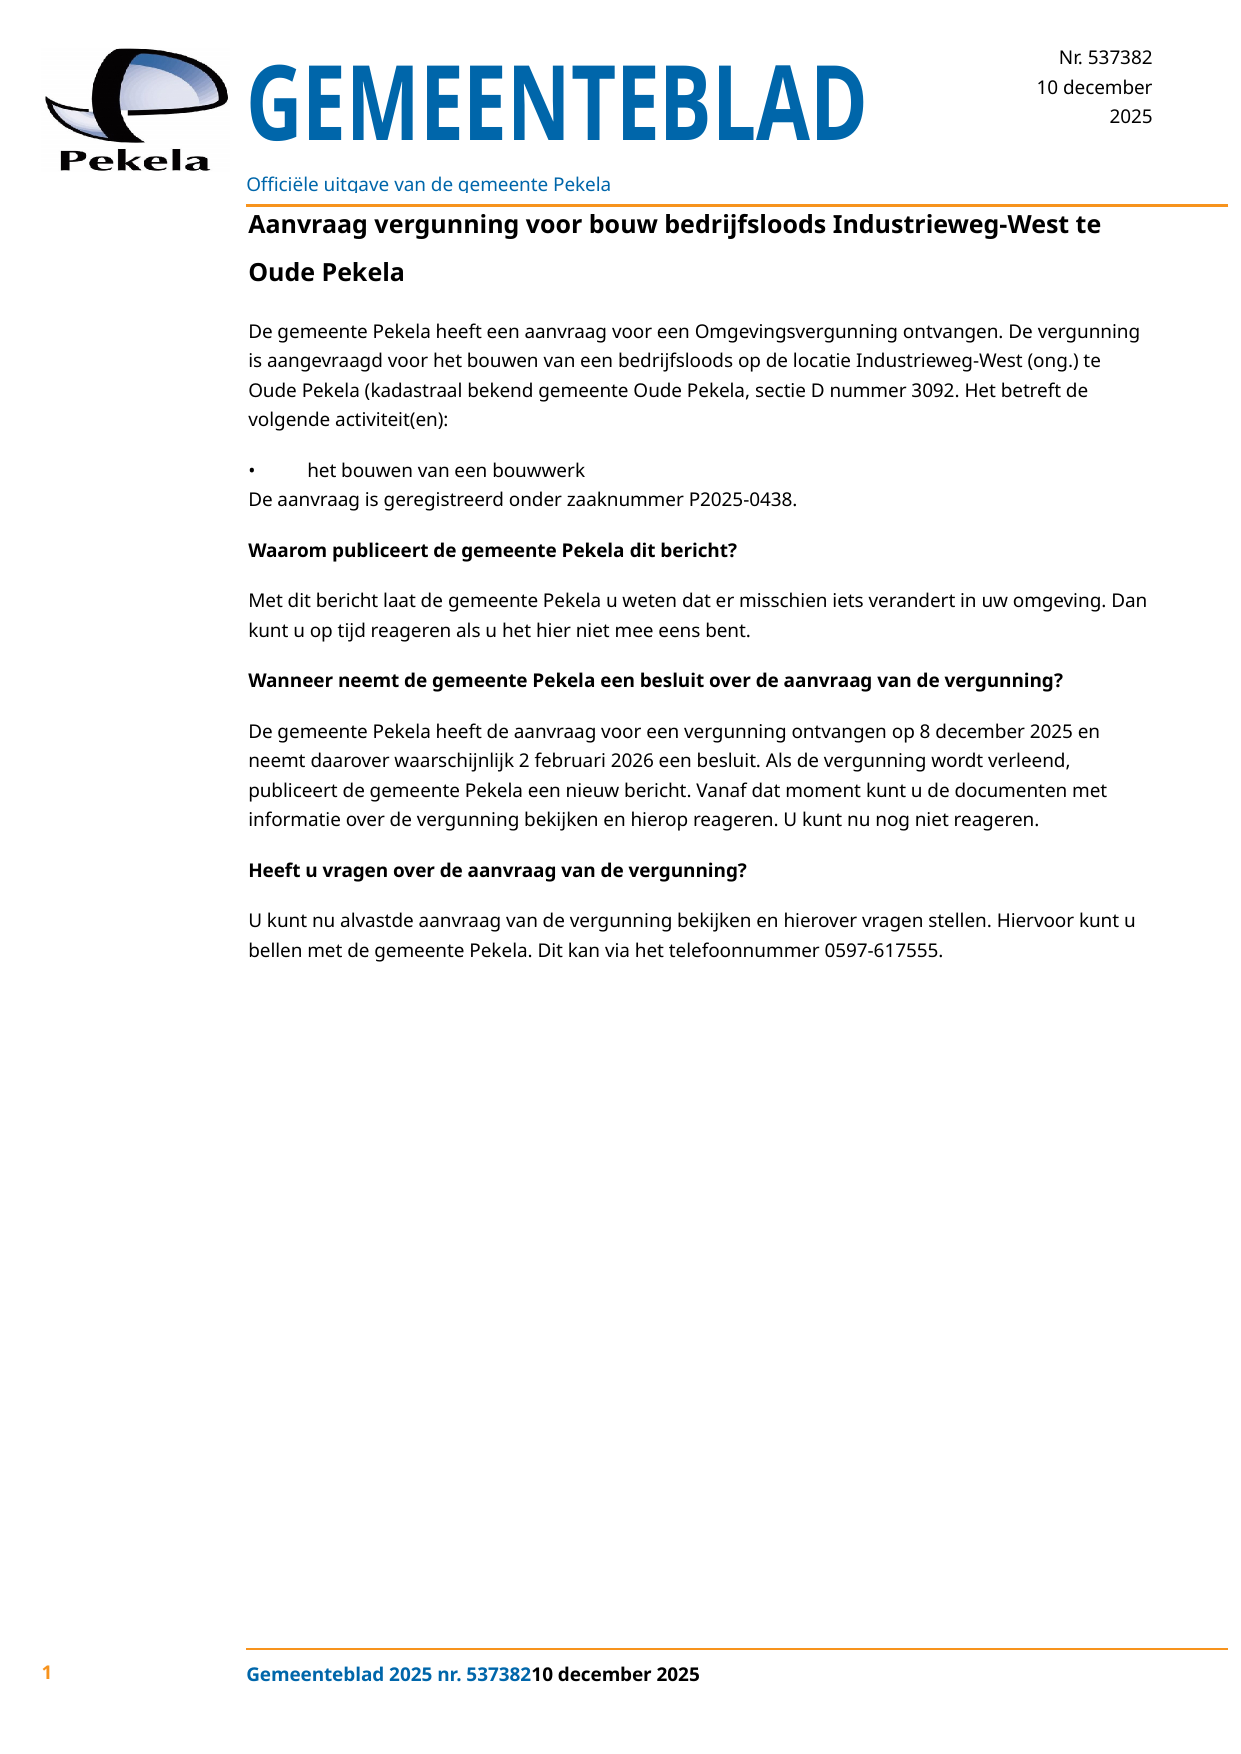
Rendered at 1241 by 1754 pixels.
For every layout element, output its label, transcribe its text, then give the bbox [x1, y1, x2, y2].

text Waarom publiceert de gemeente Pekela dit bericht? [248, 537, 1152, 563]
text Wanneer neemt de gemeente Pekela een besluit over de aanvraag van de vergunning? [248, 667, 1152, 693]
text Heeft u vragen over de aanvraag van de vergunning? [248, 857, 1152, 883]
text Aanvraag vergunning voor bouw bedrijfsloods Industrieweg-West te Oude Pekela [248, 207, 1152, 288]
text U kunt nu alvastde aanvraag van de vergunning bekijken en hierover vragen stellen. Hiervoor kunt u bellen met de gemeente Pekela. Dit kan via het telefoonnummer 0597-617555. [248, 907, 1152, 963]
text De gemeente Pekela heeft een aanvraag voor een Omgevingsvergunning ontvangen. De vergunning is aangevraagd voor het bouwen van een bedrijfsloods op de locatie Industrieweg-West (ong.) te Oude Pekela (kadastraal bekend gemeente Oude Pekela, sectie D nummer 3092. Het betreft de volgende activiteit(en): [248, 318, 1152, 432]
text Met dit bericht laat de gemeente Pekela u weten dat er misschien iets verandert in uw omgeving. Dan kunt u op tijd reageren als u het hier niet mee eens bent. [248, 587, 1152, 643]
text De gemeente Pekela heeft de aanvraag voor een vergunning ontvangen op 8 december 2025 en neemt daarover waarschijnlijk 2 februari 2026 een besluit. Als de vergunning wordt verleend, publiceert de gemeente Pekela een nieuw bericht. Vanaf dat moment kunt u de documenten met informatie over de vergunning bekijken en hierop reageren. U kunt nu nog niet reageren. [248, 718, 1152, 832]
picture [41, 47, 231, 172]
text De aanvraag is geregistreerd onder zaaknummer P2025-0438. [248, 487, 1152, 512]
list het bouwen van een bouwwerk [248, 457, 1152, 483]
